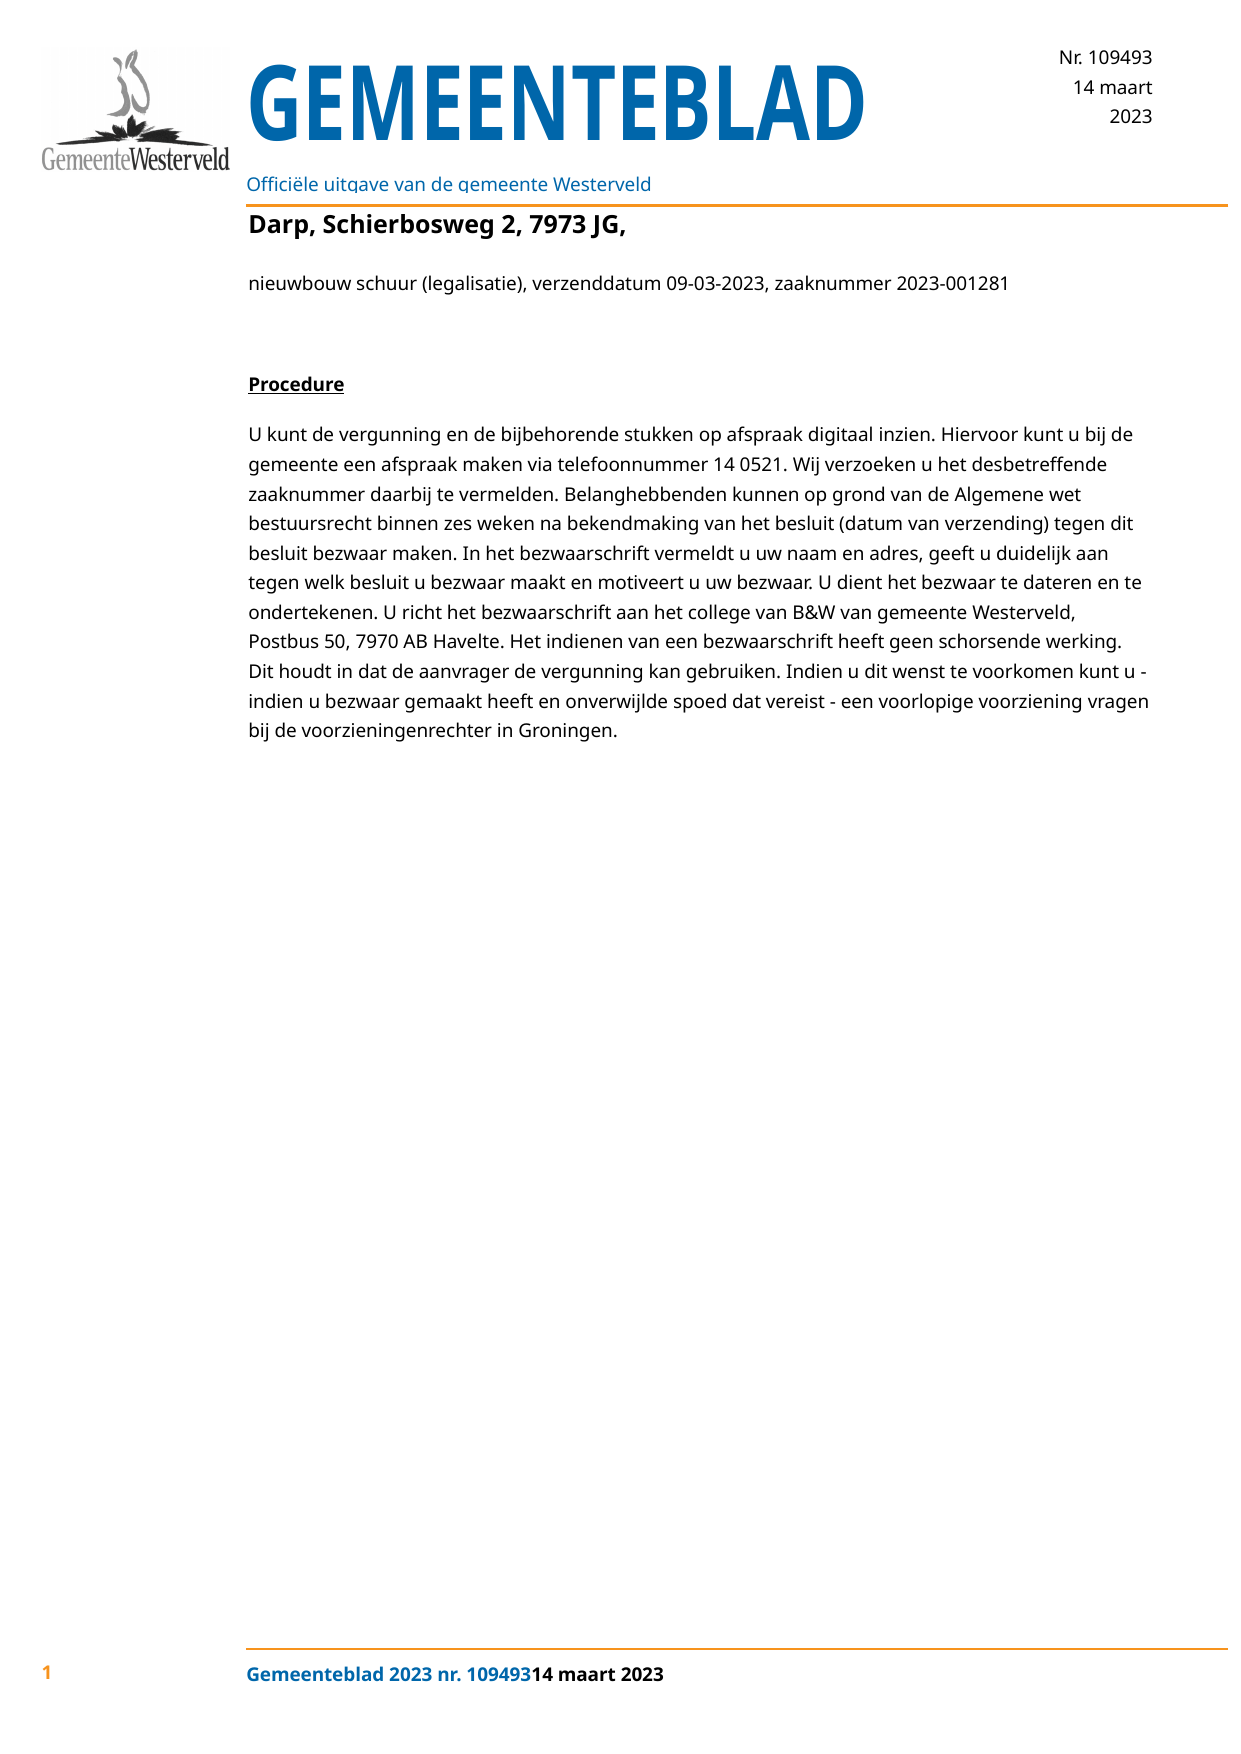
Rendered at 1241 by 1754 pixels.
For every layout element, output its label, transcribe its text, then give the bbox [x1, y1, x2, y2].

text Procedure [248, 371, 1152, 397]
picture [41, 47, 231, 172]
text U kunt de vergunning en de bijbehorende stukken op afspraak digitaal inzien. Hiervoor kunt u bij de gemeente een afspraak maken via telefoonnummer 14 0521. Wij verzoeken u het desbetreffende zaaknummer daarbij te vermelden. Belanghebbenden kunnen op grond van de Algemene wet bestuursrecht binnen zes weken na bekendmaking van het besluit (datum van verzending) tegen dit besluit bezwaar maken. In het bezwaarschrift vermeldt u uw naam en adres, geeft u duidelijk aan tegen welk besluit u bezwaar maakt en motiveert u uw bezwaar. U dient het bezwaar te dateren en te ondertekenen. U richt het bezwaarschrift aan het college van B&W van gemeente Westerveld, Postbus 50, 7970 AB Havelte. Het indienen van een bezwaarschrift heeft geen schorsende werking. Dit houdt in dat de aanvrager de vergunning kan gebruiken. Indien u dit wenst te voorkomen kunt u - indien u bezwaar gemaakt heeft en onverwijlde spoed dat vereist - een voorlopige voorziening vragen bij de voorzieningenrechter in Groningen. [248, 422, 1152, 743]
text nieuwbouw schuur (legalisatie), verzenddatum 09-03-2023, zaaknummer 2023-001281 [248, 270, 1152, 296]
text Darp, Schierbosweg 2, 7973 JG, [248, 207, 1152, 241]
